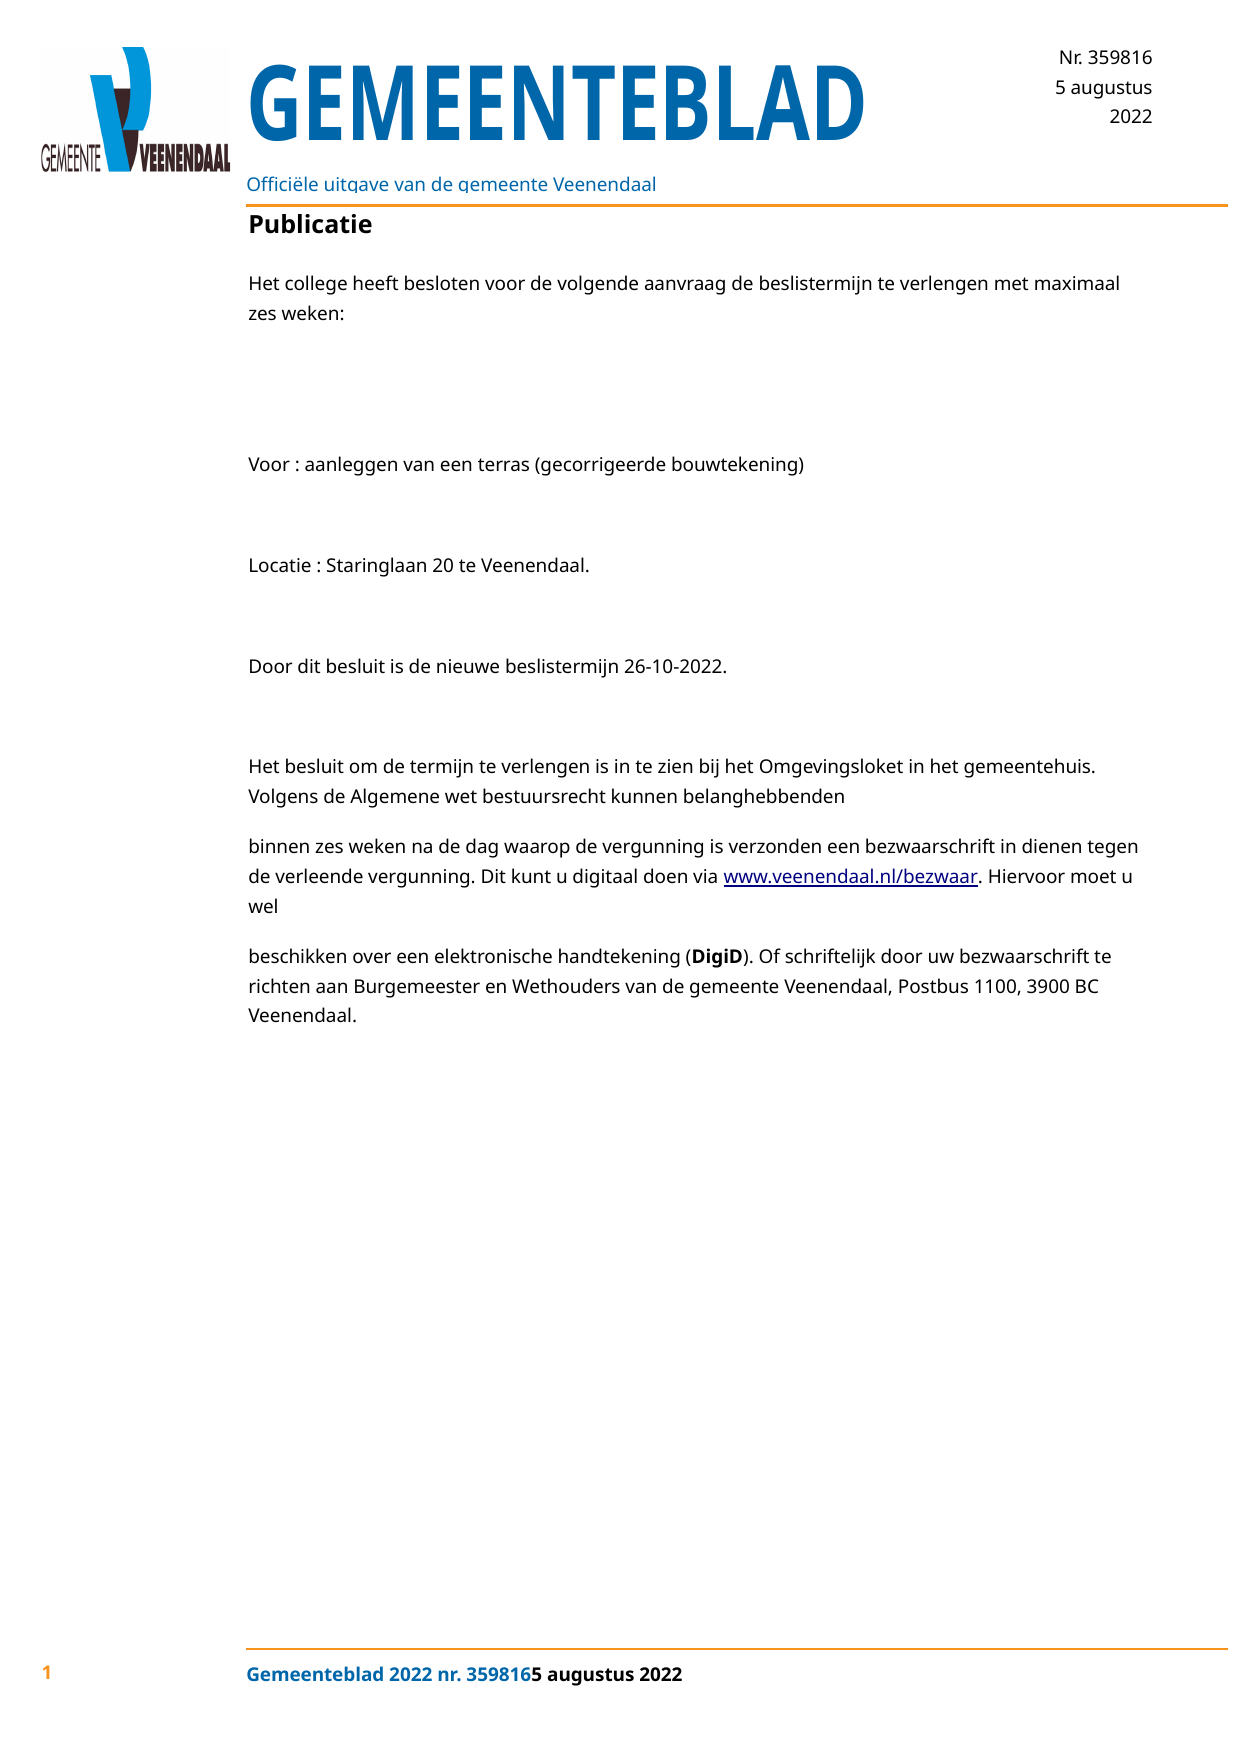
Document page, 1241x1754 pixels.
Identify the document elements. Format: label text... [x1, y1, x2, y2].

text beschikken over een elektronische handtekening (DigiD). Of schriftelijk door uw bezwaarschrift te richten aan Burgemeester en Wethouders van de gemeente Veenendaal, Postbus 1100, 3900 BC Veenendaal. [248, 943, 1152, 1028]
text Publicatie [248, 207, 1152, 241]
text Het besluit om de termijn te verlengen is in te zien bij het Omgevingsloket in het gemeentehuis. Volgens de Algemene wet bestuursrecht kunnen belanghebbenden [248, 754, 1152, 809]
text Voor : aanleggen van een terras (gecorrigeerde bouwtekening) [248, 451, 1152, 477]
picture [41, 47, 130, 172]
text Locatie : Staringlaan 20 te Veenendaal. [248, 552, 1152, 578]
picture [123, 47, 231, 172]
text binnen zes weken na de dag waarop de vergunning is verzonden een bezwaarschrift in dienen tegen de verleende vergunning. Dit kunt u digitaal doen via www.veenendaal.nl/bezwaar. Hiervoor moet u wel [248, 834, 1152, 918]
text Door dit besluit is de nieuwe beslistermijn 26-10-2022. [248, 653, 1152, 678]
text Het college heeft besloten voor de volgende aanvraag de beslistermijn te verlengen met maximaal zes weken: [248, 270, 1152, 326]
